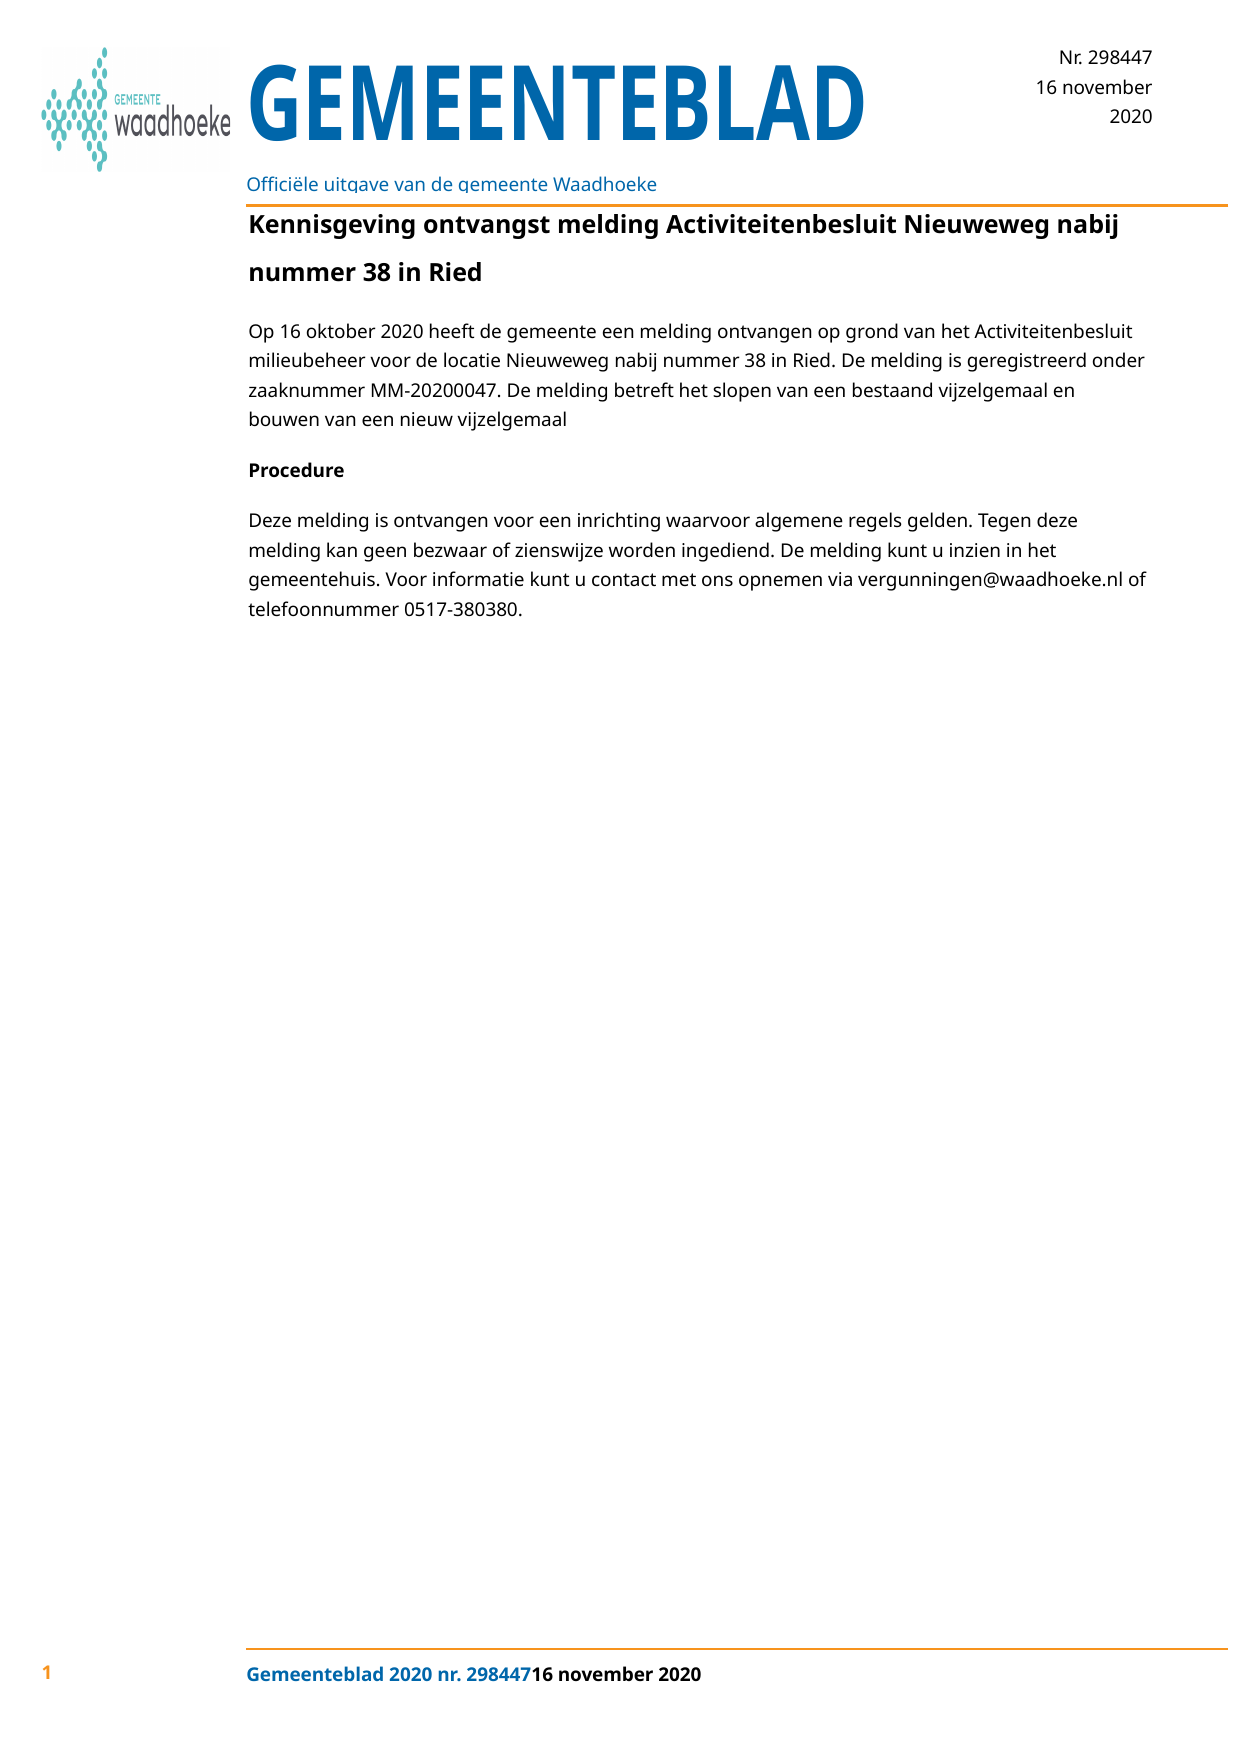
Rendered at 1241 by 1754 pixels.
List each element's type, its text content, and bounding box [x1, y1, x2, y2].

text Kennisgeving ontvangst melding Activiteitenbesluit Nieuweweg nabij nummer 38 in Ried [248, 207, 1152, 288]
text Procedure [248, 457, 1152, 483]
text Deze melding is ontvangen voor een inrichting waarvoor algemene regels gelden. Tegen deze melding kan geen bezwaar of zienswijze worden ingediend. De melding kunt u inzien in het gemeentehuis. Voor informatie kunt u contact met ons opnemen via vergunningen@waadhoeke.nl of telefoonnummer 0517-380380. [248, 507, 1152, 622]
text Op 16 oktober 2020 heeft de gemeente een melding ontvangen op grond van het Activiteitenbesluit milieubeheer voor de locatie Nieuweweg nabij nummer 38 in Ried. De melding is geregistreerd onder zaaknummer MM-20200047. De melding betreft het slopen van een bestaand vijzelgemaal en bouwen van een nieuw vijzelgemaal [248, 318, 1152, 432]
picture [41, 47, 231, 172]
